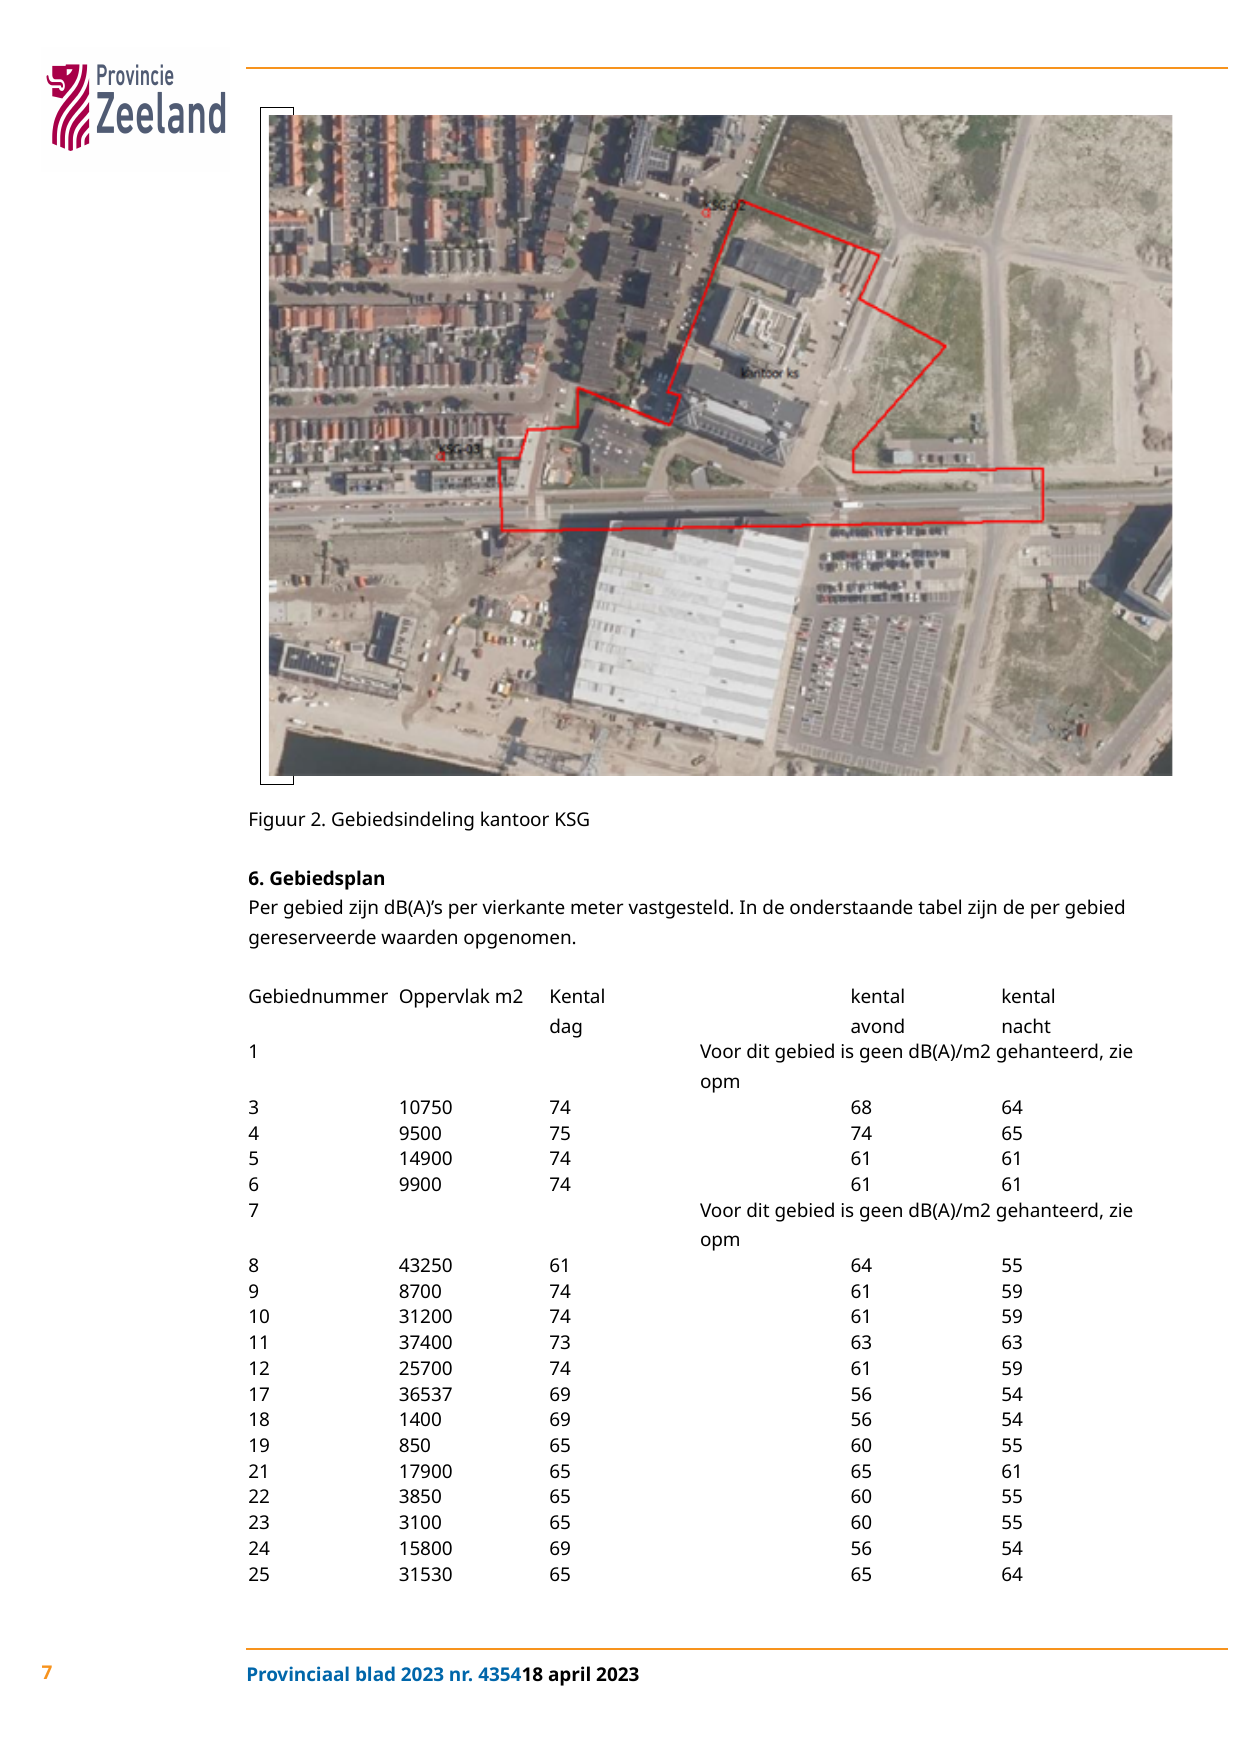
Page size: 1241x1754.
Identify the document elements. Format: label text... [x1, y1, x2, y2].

table_cell 36537 [399, 1381, 549, 1407]
table_cell 55 [1001, 1432, 1152, 1458]
table_cell 60 [850, 1484, 1001, 1509]
table_cell Voor dit gebied is geen dB(A)/m2 gehanteerd, zie opm [700, 1197, 1152, 1252]
table_cell 56 [850, 1381, 1001, 1407]
table_cell 6 [248, 1171, 398, 1197]
table_cell 65 [850, 1458, 1001, 1484]
table_cell 10750 [399, 1094, 549, 1120]
table_cell 56 [850, 1407, 1001, 1432]
table_cell 65 [850, 1561, 1001, 1587]
table_cell 3100 [399, 1510, 549, 1535]
text 6. Gebiedsplan [248, 865, 1152, 891]
table_cell 19 [248, 1432, 398, 1458]
table_cell 60 [850, 1510, 1001, 1535]
table_cell 64 [850, 1252, 1001, 1278]
table_cell 59 [1001, 1304, 1152, 1329]
table_cell 59 [1001, 1355, 1152, 1381]
table_cell 4 [248, 1120, 398, 1145]
table_cell 24 [248, 1535, 398, 1561]
table_cell 61 [1001, 1458, 1152, 1484]
table_cell 65 [549, 1561, 850, 1587]
table_header Oppervlak m2 [399, 983, 549, 1039]
table_cell 61 [549, 1252, 850, 1278]
table_cell 12 [248, 1355, 398, 1381]
table_cell 37400 [399, 1329, 549, 1355]
table_cell 17 [248, 1381, 398, 1407]
table_cell 25 [248, 1561, 398, 1587]
table_cell 9 [248, 1278, 398, 1304]
table_header Kental dag [549, 983, 850, 1039]
table_cell 11 [248, 1329, 398, 1355]
table_cell 61 [850, 1278, 1001, 1304]
table_cell 18 [248, 1407, 398, 1432]
table_cell 31200 [399, 1304, 549, 1329]
table_cell 59 [1001, 1278, 1152, 1304]
table_cell 63 [1001, 1329, 1152, 1355]
table_cell 69 [549, 1535, 850, 1561]
table_header Gebiednummer [248, 983, 398, 1039]
table_cell 9900 [399, 1171, 549, 1197]
table_header kental avond [850, 983, 1001, 1039]
table_cell 7 [248, 1197, 700, 1252]
picture [268, 115, 1173, 776]
table_cell 54 [1001, 1535, 1152, 1561]
table_cell 43250 [399, 1252, 549, 1278]
table_cell 14900 [399, 1145, 549, 1171]
table_cell 65 [549, 1432, 850, 1458]
table_cell 64 [1001, 1561, 1152, 1587]
table_cell 74 [549, 1094, 850, 1120]
table_cell 3 [248, 1094, 398, 1120]
table_cell 61 [850, 1304, 1001, 1329]
table_cell 1 [248, 1039, 700, 1094]
table_cell 55 [1001, 1484, 1152, 1509]
table_cell 65 [549, 1484, 850, 1509]
table_cell 10 [248, 1304, 398, 1329]
table_header kental nacht [1001, 983, 1152, 1039]
table_cell 63 [850, 1329, 1001, 1355]
text Per gebied zijn dB(A)’s per vierkante meter vastgesteld. In de onderstaande tabel zijn de per gebied gereserveerde waarden opgenomen. [248, 894, 1152, 950]
table_cell 61 [850, 1145, 1001, 1171]
table_cell 8700 [399, 1278, 549, 1304]
table_cell 74 [549, 1145, 850, 1171]
table_cell 73 [549, 1329, 850, 1355]
table_cell 60 [850, 1432, 1001, 1458]
picture [41, 47, 231, 172]
table_cell 69 [549, 1407, 850, 1432]
table_cell 68 [850, 1094, 1001, 1120]
table_cell 74 [549, 1355, 850, 1381]
table_cell 56 [850, 1535, 1001, 1561]
table_cell 22 [248, 1484, 398, 1509]
table_cell 9500 [399, 1120, 549, 1145]
table_cell 23 [248, 1510, 398, 1535]
table_cell 65 [549, 1458, 850, 1484]
table_cell 65 [549, 1510, 850, 1535]
table_cell 55 [1001, 1252, 1152, 1278]
table_cell Voor dit gebied is geen dB(A)/m2 gehanteerd, zie opm [700, 1039, 1152, 1094]
text Figuur 2. Gebiedsindeling kantoor KSG [248, 806, 1152, 831]
table_cell 61 [1001, 1171, 1152, 1197]
table_cell 25700 [399, 1355, 549, 1381]
table_cell 75 [549, 1120, 850, 1145]
table_cell 850 [399, 1432, 549, 1458]
table_cell 69 [549, 1381, 850, 1407]
table_cell 8 [248, 1252, 398, 1278]
table_cell 55 [1001, 1510, 1152, 1535]
table_cell 74 [549, 1304, 850, 1329]
table_cell 31530 [399, 1561, 549, 1587]
table_cell 74 [850, 1120, 1001, 1145]
table_cell 3850 [399, 1484, 549, 1509]
table_cell 61 [850, 1171, 1001, 1197]
table_cell 5 [248, 1145, 398, 1171]
table_cell 61 [1001, 1145, 1152, 1171]
table_cell 15800 [399, 1535, 549, 1561]
table_cell 54 [1001, 1381, 1152, 1407]
table_cell 74 [549, 1171, 850, 1197]
table_cell 65 [1001, 1120, 1152, 1145]
table_cell 61 [850, 1355, 1001, 1381]
table_cell 21 [248, 1458, 398, 1484]
table_cell 1400 [399, 1407, 549, 1432]
table_cell 64 [1001, 1094, 1152, 1120]
table_cell 74 [549, 1278, 850, 1304]
table_cell 54 [1001, 1407, 1152, 1432]
table_cell 17900 [399, 1458, 549, 1484]
